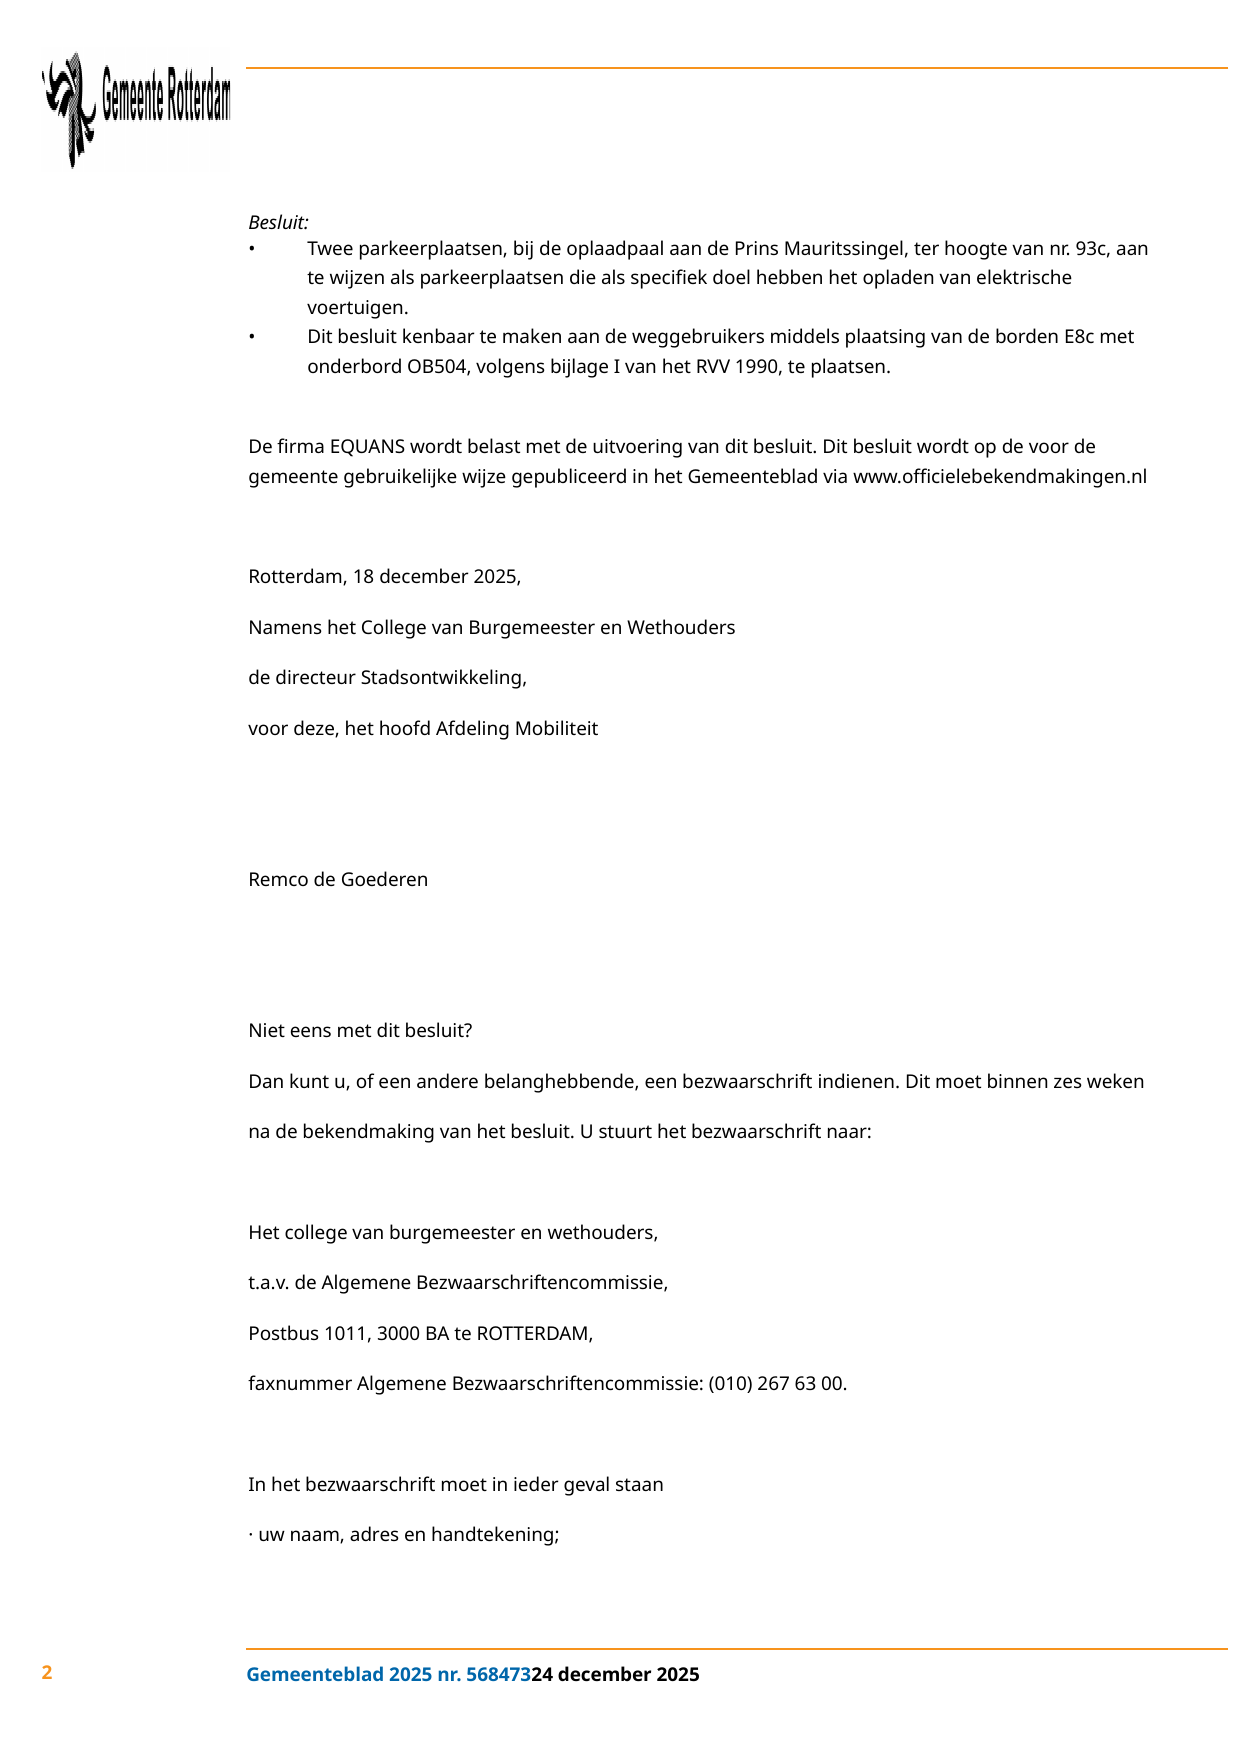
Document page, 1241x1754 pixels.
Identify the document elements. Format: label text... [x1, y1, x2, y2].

text Niet eens met dit besluit? [248, 1017, 1152, 1043]
text Besluit: [248, 209, 1152, 235]
text na de bekendmaking van het besluit. U stuurt het bezwaarschrift naar: [248, 1118, 1152, 1144]
text De firma EQUANS wordt belast met de uitvoering van dit besluit. Dit besluit wordt op de voor de gemeente gebruikelijke wijze gepubliceerd in het Gemeenteblad via www.officielebekendmakingen.nl [248, 433, 1152, 488]
text Dan kunt u, of een andere belanghebbende, een bezwaarschrift indienen. Dit moet binnen zes weken [248, 1068, 1152, 1093]
text t.a.v. de Algemene Bezwaarschriftencommissie, [248, 1269, 1152, 1295]
text voor deze, het hoofd Afdeling Mobiliteit [248, 715, 1152, 741]
text Remco de Goederen [248, 866, 1152, 892]
text · uw naam, adres en handtekening; [248, 1522, 1152, 1547]
text Postbus 1011, 3000 BA te ROTTERDAM, [248, 1320, 1152, 1346]
list Twee parkeerplaatsen, bij de oplaadpaal aan de Prins Mauritssingel, ter hoogte van nr. 93c, aan te wijzen als parkeerplaatsen die als specifiek doel hebben het opladen van elektrische voertuigen. [248, 235, 1152, 320]
picture [41, 47, 231, 172]
text Namens het College van Burgemeester en Wethouders [248, 614, 1152, 640]
text Rotterdam, 18 december 2025, [248, 564, 1152, 589]
text de directeur Stadsontwikkeling, [248, 664, 1152, 690]
text faxnummer Algemene Bezwaarschriftencommissie: (010) 267 63 00. [248, 1370, 1152, 1396]
text Het college van burgemeester en wethouders, [248, 1219, 1152, 1245]
text In het bezwaarschrift moet in ieder geval staan [248, 1471, 1152, 1497]
list Dit besluit kenbaar te maken aan de weggebruikers middels plaatsing van de borden E8c met onderbord OB504, volgens bijlage I van het RVV 1990, te plaatsen. [248, 324, 1152, 379]
